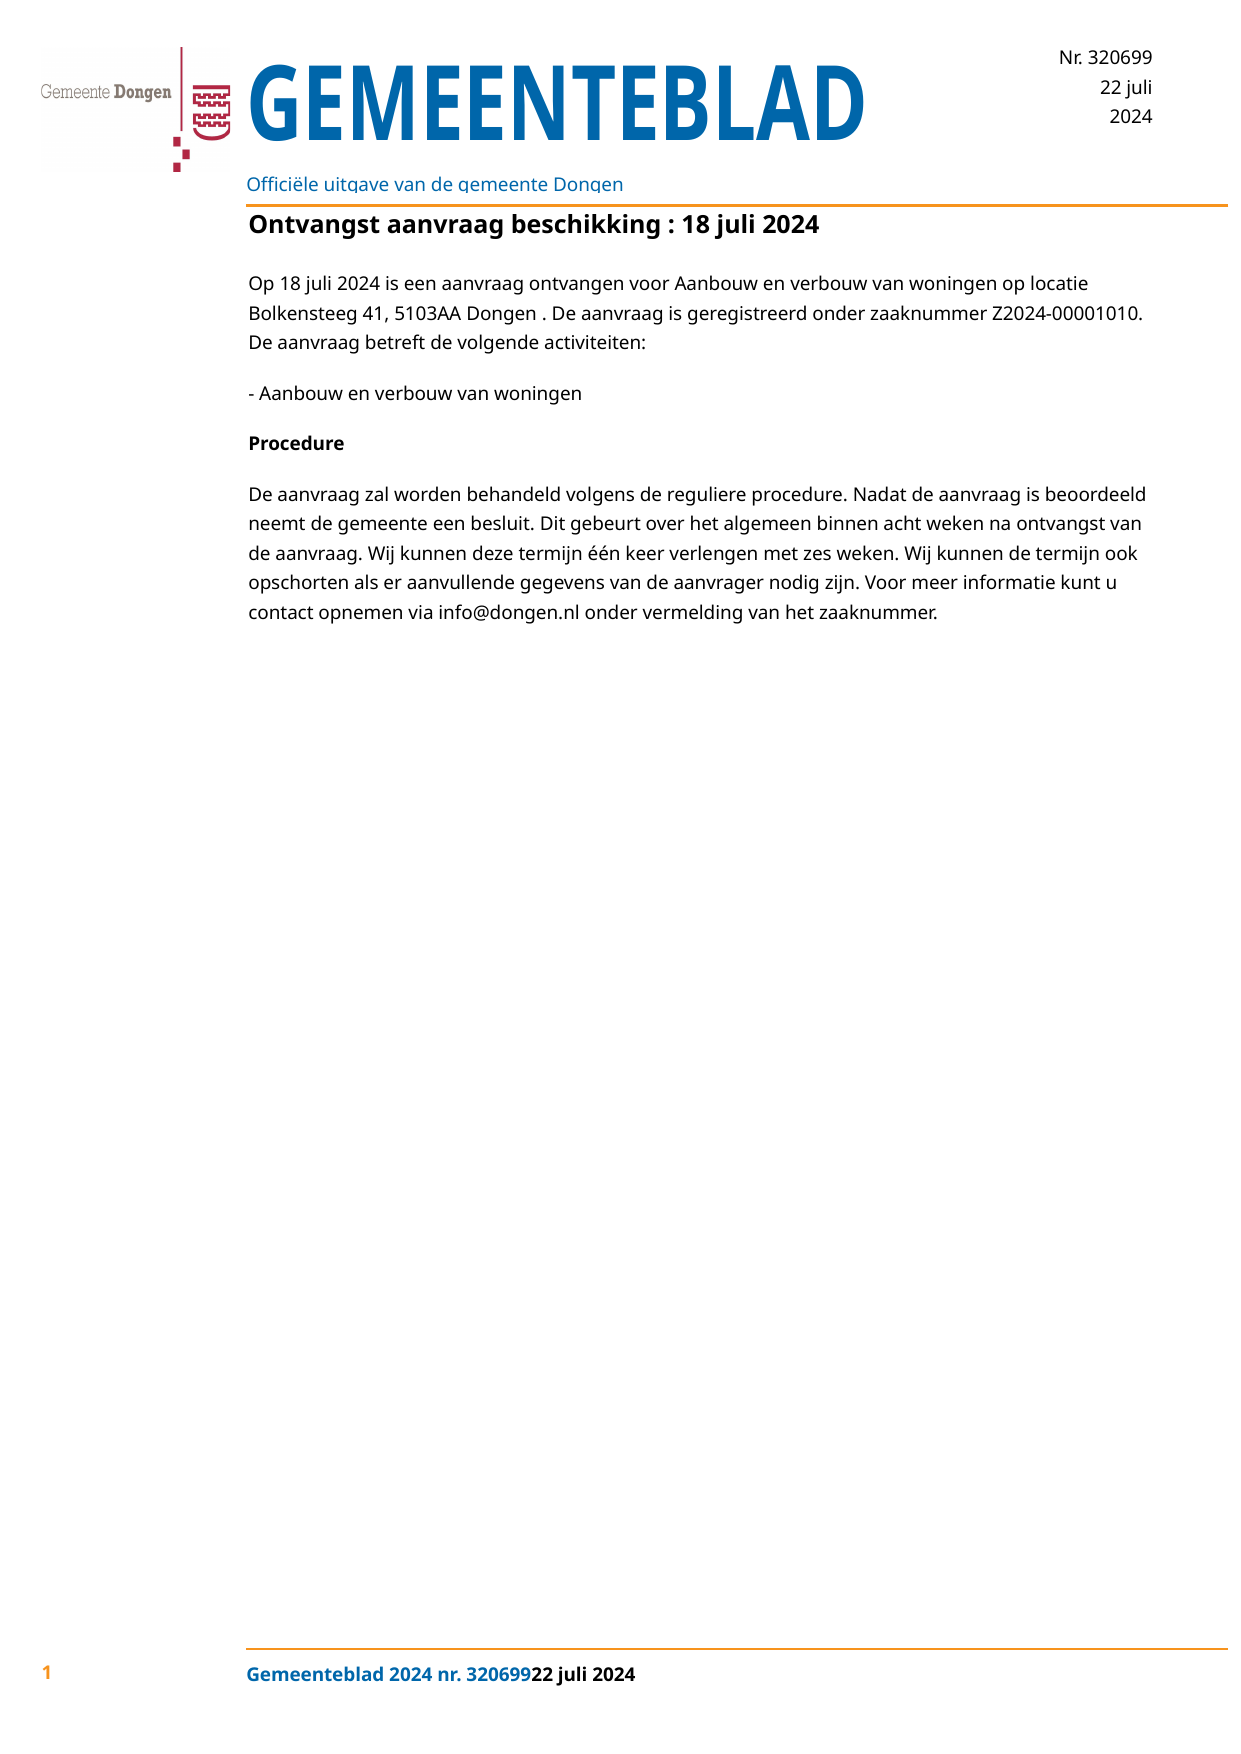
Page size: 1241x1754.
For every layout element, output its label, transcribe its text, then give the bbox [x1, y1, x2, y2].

picture [41, 47, 231, 172]
text Procedure [248, 430, 1152, 456]
text Op 18 juli 2024 is een aanvraag ontvangen voor Aanbouw en verbouw van woningen op locatie Bolkensteeg 41, 5103AA Dongen . De aanvraag is geregistreerd onder zaaknummer Z2024-00001010. De aanvraag betreft de volgende activiteiten: [248, 270, 1152, 355]
text Ontvangst aanvraag beschikking : 18 juli 2024 [248, 207, 1152, 241]
text De aanvraag zal worden behandeld volgens de reguliere procedure. Nadat de aanvraag is beoordeeld neemt de gemeente een besluit. Dit gebeurt over het algemeen binnen acht weken na ontvangst van de aanvraag. Wij kunnen deze termijn één keer verlengen met zes weken. Wij kunnen de termijn ook opschorten als er aanvullende gegevens van de aanvrager nodig zijn. Voor meer informatie kunt u contact opnemen via info@dongen.nl onder vermelding van het zaaknummer. [248, 481, 1152, 625]
text - Aanbouw en verbouw van woningen [248, 380, 1152, 406]
